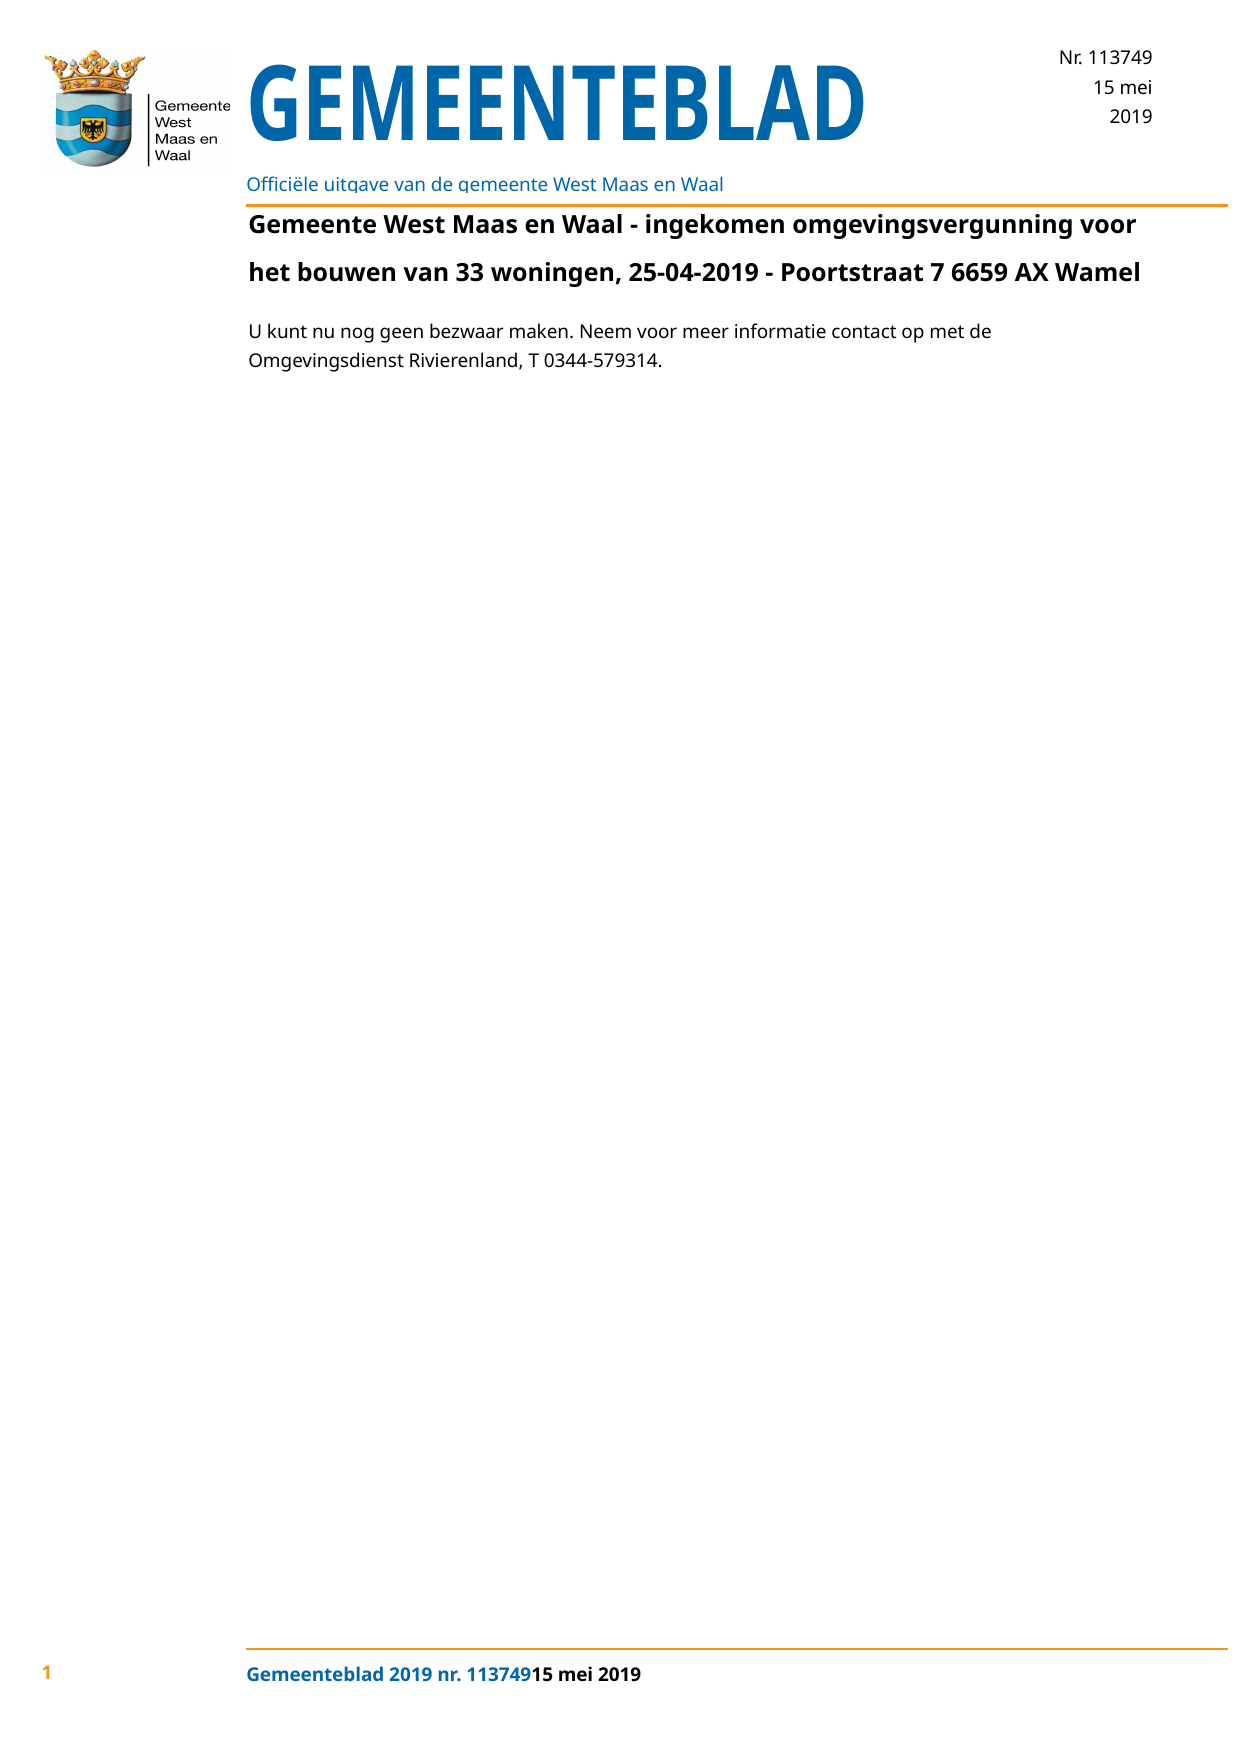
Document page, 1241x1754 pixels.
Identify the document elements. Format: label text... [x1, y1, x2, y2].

text Gemeente West Maas en Waal - ingekomen omgevingsvergunning voor het bouwen van 33 woningen, 25-04-2019 - Poortstraat 7 6659 AX Wamel [248, 207, 1152, 288]
text U kunt nu nog geen bezwaar maken. Neem voor meer informatie contact op met de Omgevingsdienst Rivierenland, T 0344-579314. [248, 318, 1152, 373]
picture [41, 47, 231, 172]
